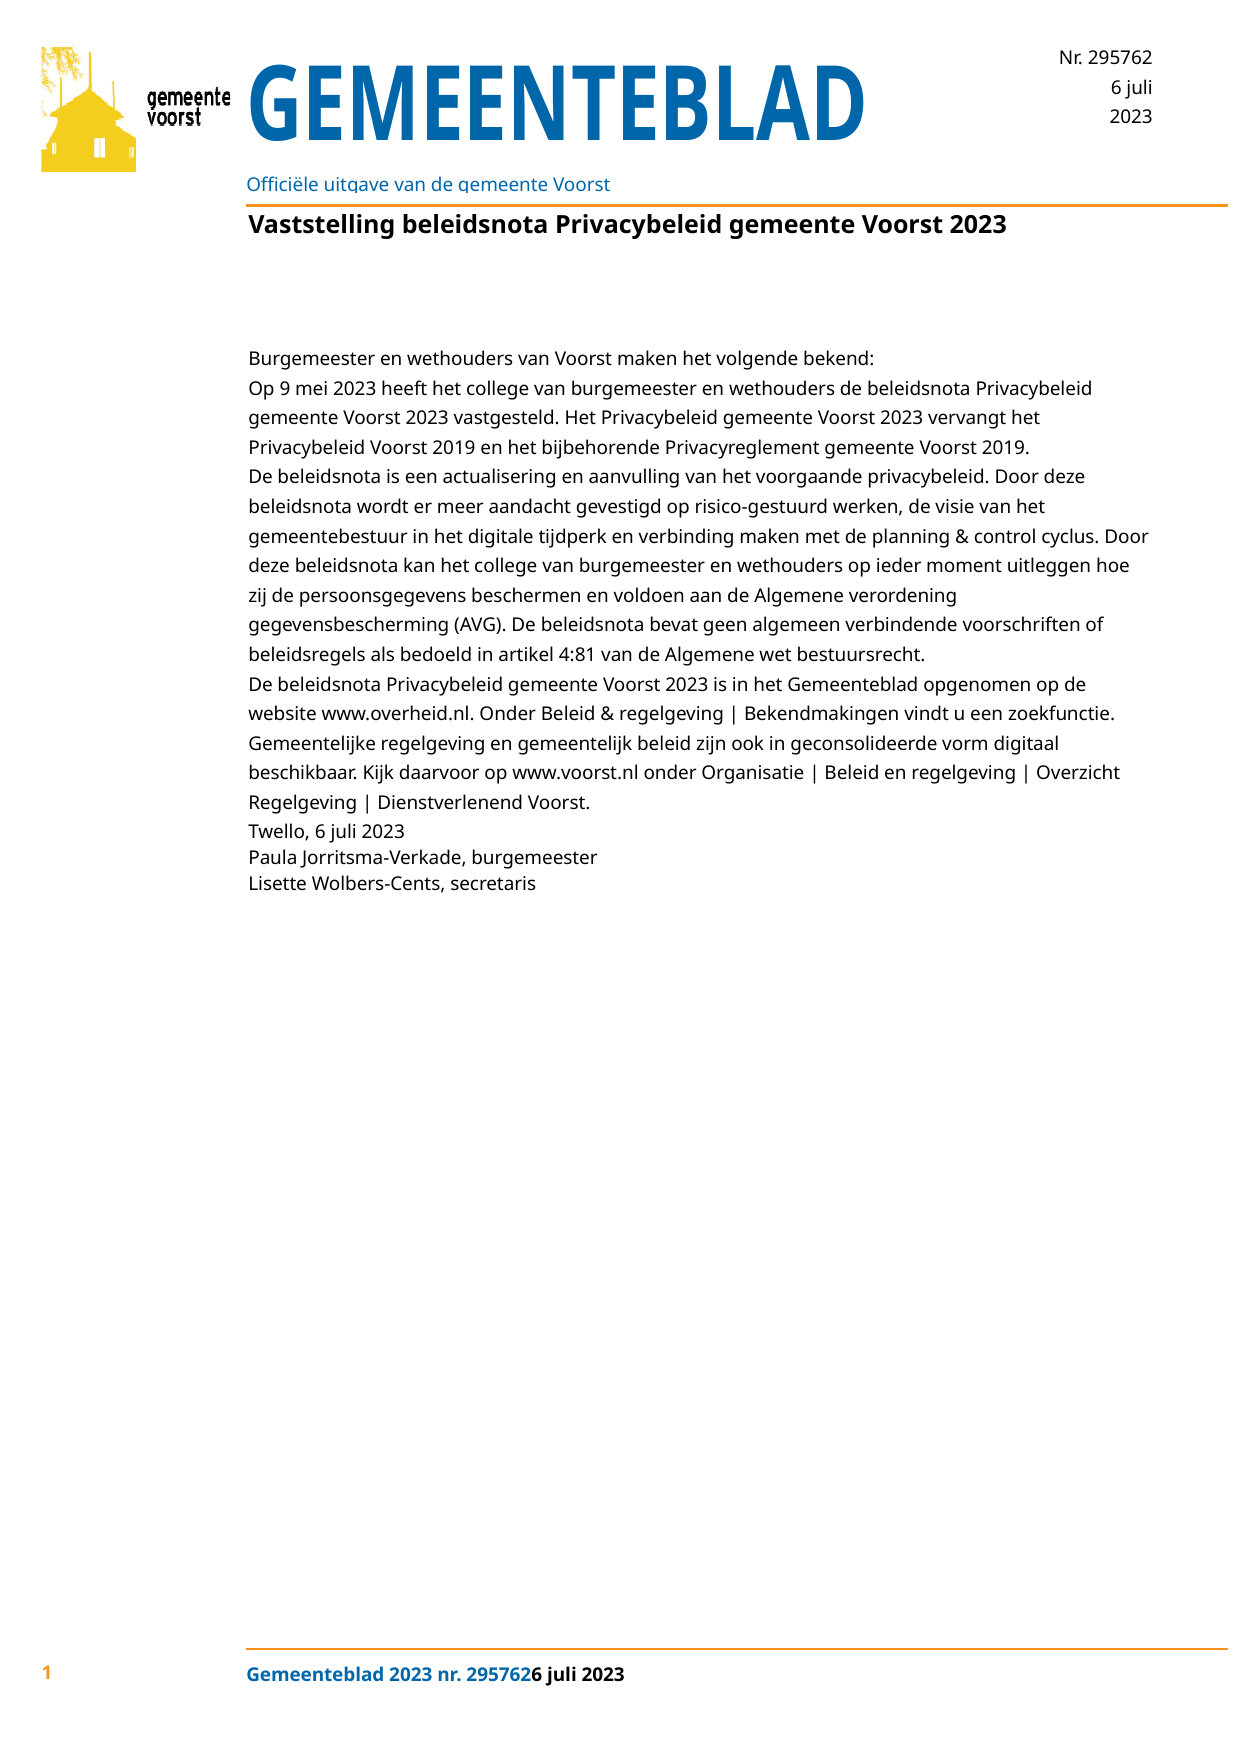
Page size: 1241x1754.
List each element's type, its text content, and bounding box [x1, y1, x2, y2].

text Gemeentelijke regelgeving en gemeentelijk beleid zijn ook in geconsolideerde vorm digitaal beschikbaar. Kijk daarvoor op www.voorst.nl onder Organisatie | Beleid en regelgeving | Overzicht Regelgeving | Dienstverlenend Voorst. [248, 730, 1152, 815]
picture [41, 47, 231, 172]
text Paula Jorritsma-Verkade, burgemeester [248, 844, 1152, 870]
text Twello, 6 juli 2023 [248, 819, 1152, 844]
text Burgemeester en wethouders van Voorst maken het volgende bekend: [248, 345, 1152, 371]
text De beleidsnota Privacybeleid gemeente Voorst 2023 is in het Gemeenteblad opgenomen op de website www.overheid.nl. Onder Beleid & regelgeving | Bekendmakingen vindt u een zoekfunctie. [248, 671, 1152, 726]
text Lisette Wolbers-Cents, secretaris [248, 870, 1152, 896]
text Op 9 mei 2023 heeft het college van burgemeester en wethouders de beleidsnota Privacybeleid gemeente Voorst 2023 vastgesteld. Het Privacybeleid gemeente Voorst 2023 vervangt het Privacybeleid Voorst 2019 en het bijbehorende Privacyreglement gemeente Voorst 2019. [248, 375, 1152, 460]
text Vaststelling beleidsnota Privacybeleid gemeente Voorst 2023 [248, 207, 1152, 241]
text De beleidsnota is een actualisering en aanvulling van het voorgaande privacybeleid. Door deze beleidsnota wordt er meer aandacht gevestigd op risico-gestuurd werken, de visie van het gemeentebestuur in het digitale tijdperk en verbinding maken met de planning & control cyclus. Door deze beleidsnota kan het college van burgemeester en wethouders op ieder moment uitleggen hoe zij de persoonsgegevens beschermen en voldoen aan de Algemene verordening gegevensbescherming (AVG). De beleidsnota bevat geen algemeen verbindende voorschriften of beleidsregels als bedoeld in artikel 4:81 van de Algemene wet bestuursrecht. [248, 464, 1152, 667]
